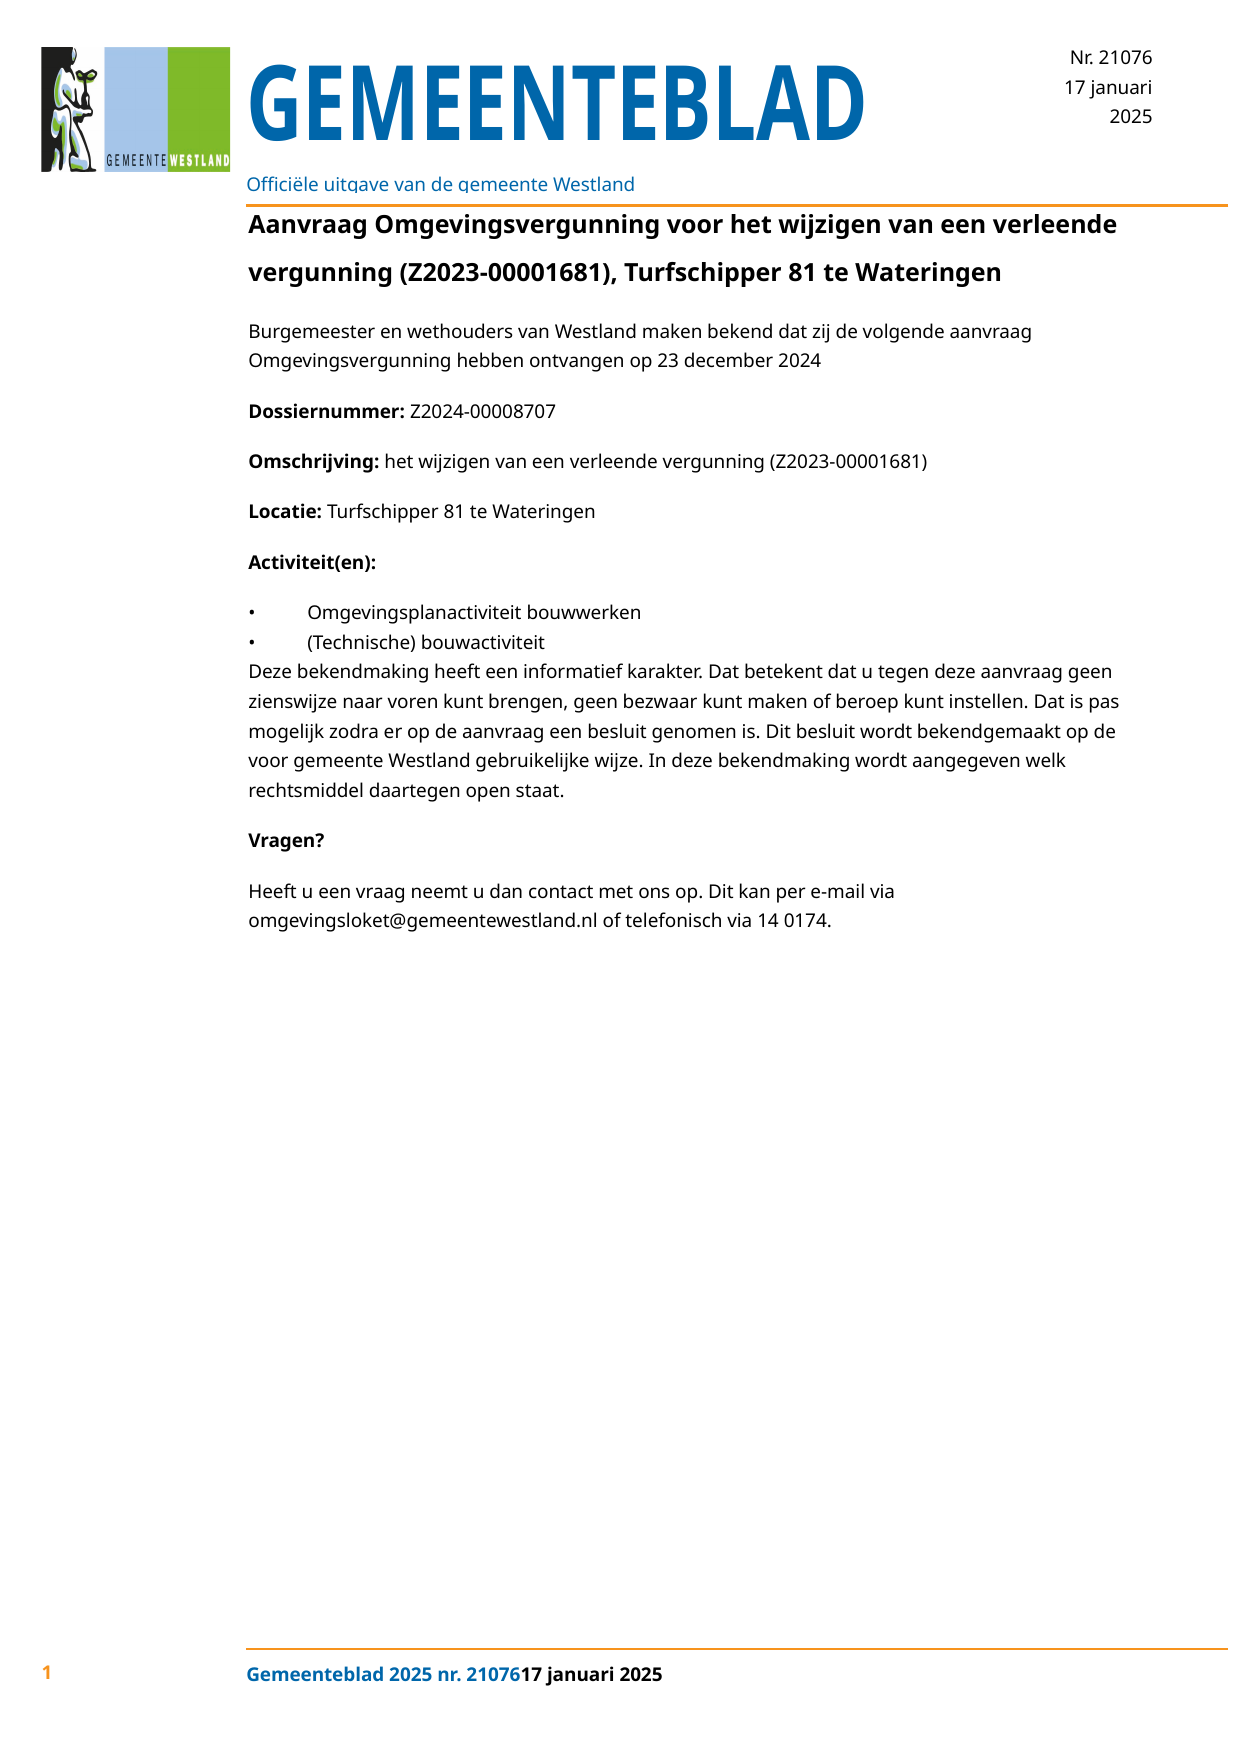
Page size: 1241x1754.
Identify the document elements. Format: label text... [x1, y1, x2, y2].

text Vragen? [248, 827, 1152, 853]
text Locatie: Turfschipper 81 te Wateringen [248, 499, 1152, 524]
text Deze bekendmaking heeft een informatief karakter. Dat betekent dat u tegen deze aanvraag geen zienswijze naar voren kunt brengen, geen bezwaar kunt maken of beroep kunt instellen. Dat is pas mogelijk zodra er op de aanvraag een besluit genomen is. Dit besluit wordt bekendgemaakt op de voor gemeente Westland gebruikelijke wijze. In deze bekendmaking wordt aangegeven welk rechtsmiddel daartegen open staat. [248, 659, 1152, 803]
text Aanvraag Omgevingsvergunning voor het wijzigen van een verleende vergunning (Z2023-00001681), Turfschipper 81 te Wateringen [248, 207, 1152, 288]
picture [41, 47, 231, 172]
list Omgevingsplanactiviteit bouwwerken [248, 599, 1152, 625]
text Dossiernummer: Z2024-00008707 [248, 398, 1152, 424]
list (Technische) bouwactiviteit [248, 629, 1152, 655]
text Heeft u een vraag neemt u dan contact met ons op. Dit kan per e-mail via omgevingsloket@gemeentewestland.nl of telefonisch via 14 0174. [248, 878, 1152, 933]
text Activiteit(en): [248, 549, 1152, 575]
text Omschrijving: het wijzigen van een verleende vergunning (Z2023-00001681) [248, 448, 1152, 474]
text Burgemeester en wethouders van Westland maken bekend dat zij de volgende aanvraag Omgevingsvergunning hebben ontvangen op 23 december 2024 [248, 318, 1152, 373]
